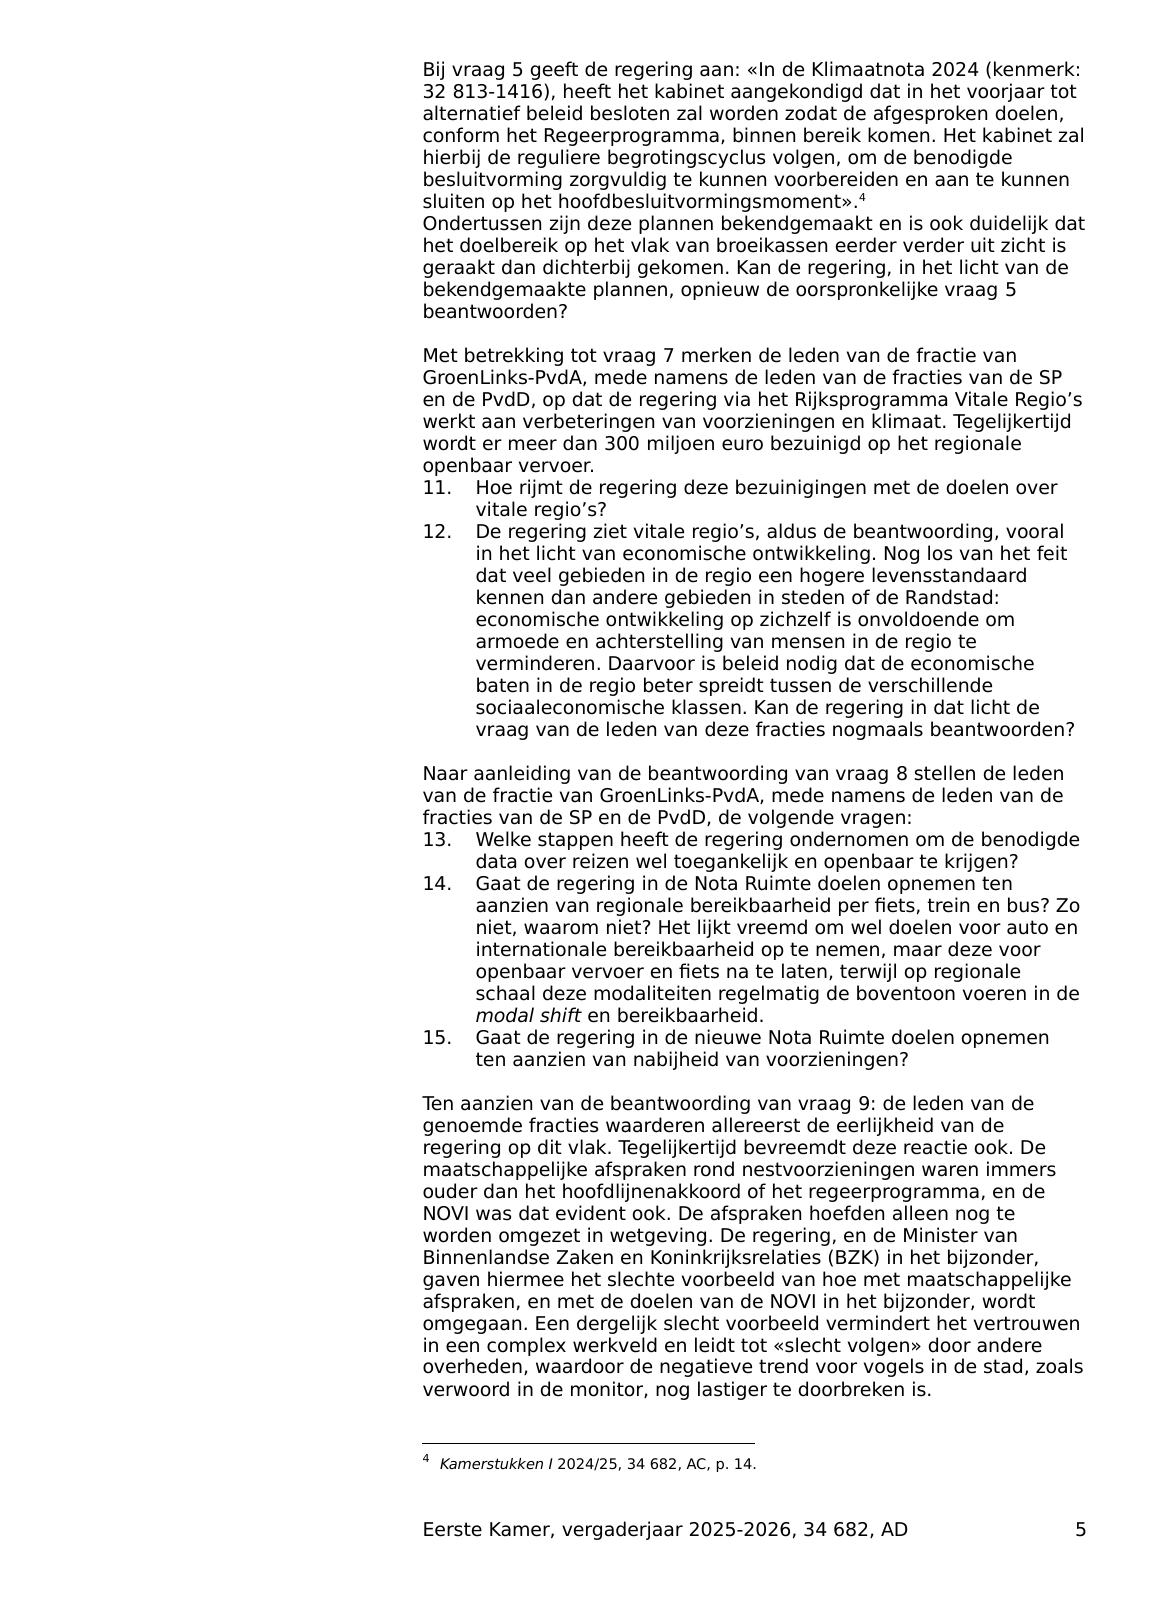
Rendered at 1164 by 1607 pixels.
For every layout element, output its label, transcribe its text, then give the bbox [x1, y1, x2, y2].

text Bij vraag 5 geeft de regering aan: «In de Klimaatnota 2024 (kenmerk: 32 813-1416), heeft het kabinet aangekondigd dat in het voorjaar tot alternatief beleid besloten zal worden zodat de afgesproken doelen, conform het Regeerprogramma, binnen bereik komen. Het kabinet zal hierbij de reguliere begrotingscyclus volgen, om de benodigde besluitvorming zorgvuldig te kunnen voorbereiden en aan te kunnen sluiten op het hoofdbesluitvormingsmoment». [422, 59, 1087, 213]
text 11. Hoe rijmt de regering deze bezuinigingen met de doelen over vitale regio’s? [422, 477, 1087, 521]
text 13. Welke stappen heeft de regering ondernomen om de benodigde data over reizen wel toegankelijk en openbaar te krijgen? [422, 829, 1087, 873]
text 12. De regering ziet vitale regio’s, aldus de beantwoording, vooral in het licht van economische ontwikkeling. Nog los van het feit dat veel gebieden in de regio een hogere levensstandaard kennen dan andere gebieden in steden of de Randstad: economische ontwikkeling op zichzelf is onvoldoende om armoede en achterstelling van mensen in de regio te verminderen. Daarvoor is beleid nodig dat de economische baten in de regio beter spreidt tussen de verschillende sociaaleconomische klassen. Kan de regering in dat licht de vraag van de leden van deze fracties nogmaals beantwoorden? [422, 521, 1087, 741]
text Met betrekking tot vraag 7 merken de leden van de fractie van GroenLinks-PvdA, mede namens de leden van de fracties van de SP en de PvdD, op dat de regering via het Rijksprogramma Vitale Regio’s werkt aan verbeteringen van voorzieningen en klimaat. Tegelijkertijd wordt er meer dan 300 miljoen euro bezuinigd op het regionale openbaar vervoer. [422, 345, 1087, 477]
text 14. Gaat de regering in de Nota Ruimte doelen opnemen ten aanzien van regionale bereikbaarheid per fiets, trein en bus? Zo niet, waarom niet? Het lijkt vreemd om wel doelen voor auto en internationale bereikbaarheid op te nemen, maar deze voor openbaar vervoer en fiets na te laten, terwijl op regionale schaal deze modaliteiten regelmatig de boventoon voeren in de modal shift en bereikbaarheid. [422, 873, 1087, 1027]
text Ten aanzien van de beantwoording van vraag 9: de leden van de genoemde fracties waarderen allereerst de eerlijkheid van de regering op dit vlak. Tegelijkertijd bevreemdt deze reactie ook. De maatschappelijke afspraken rond nestvoorzieningen waren immers ouder dan het hoofdlijnenakkoord of het regeerprogramma, en de NOVI was dat evident ook. De afspraken hoefden alleen nog te worden omgezet in wetgeving. De regering, en de Minister van Binnenlandse Zaken en Koninkrijksrelaties (BZK) in het bijzonder, gaven hiermee het slechte voorbeeld van hoe met maatschappelijke afspraken, en met de doelen van de NOVI in het bijzonder, wordt omgegaan. Een dergelijk slecht voorbeeld vermindert het vertrouwen in een complex werkveld en leidt tot «slecht volgen» door andere overheden, waardoor de negatieve trend voor vogels in de stad, zoals verwoord in de monitor, nog lastiger te doorbreken is. [422, 1093, 1087, 1400]
text 15. Gaat de regering in de nieuwe Nota Ruimte doelen opnemen ten aanzien van nabijheid van voorzieningen? [422, 1027, 1087, 1071]
text Ondertussen zijn deze plannen bekendgemaakt en is ook duidelijk dat het doelbereik op het vlak van broeikassen eerder verder uit zicht is geraakt dan dichterbij gekomen. Kan de regering, in het licht van de bekendgemaakte plannen, opnieuw de oorspronkelijke vraag 5 beantwoorden? [422, 213, 1087, 323]
text Naar aanleiding van de beantwoording van vraag 8 stellen de leden van de fractie van GroenLinks-PvdA, mede namens de leden van de fracties van de SP en de PvdD, de volgende vragen: [422, 763, 1087, 829]
text Kamerstukken I 2024/25, 34 682, AC, p. 14. [422, 1452, 1087, 1474]
